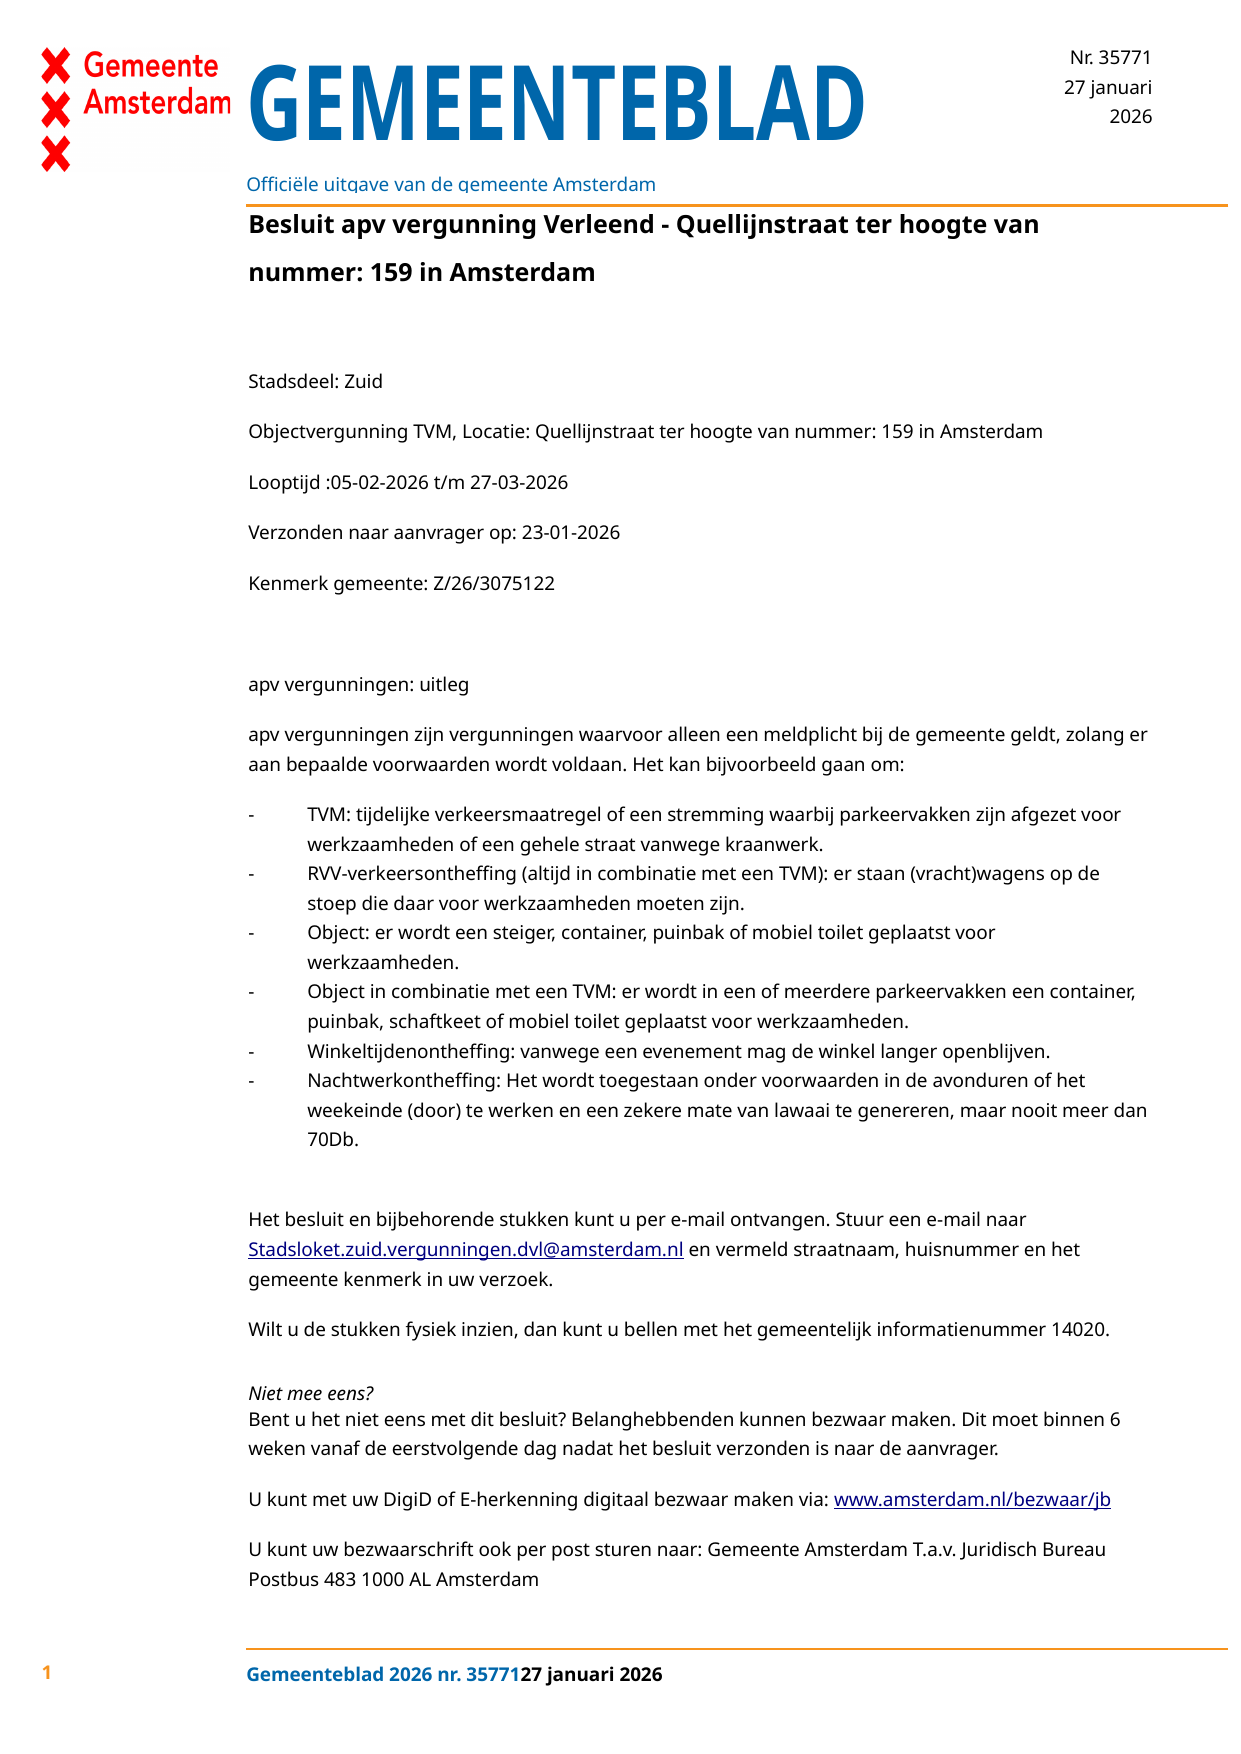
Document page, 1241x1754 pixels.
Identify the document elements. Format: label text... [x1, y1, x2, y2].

text Wilt u de stukken fysiek inzien, dan kunt u bellen met het gemeentelijk informatienummer 14020. [248, 1316, 1152, 1342]
picture [41, 47, 231, 172]
list Object: er wordt een steiger, container, puinbak of mobiel toilet geplaatst voor werkzaamheden. [248, 919, 1152, 975]
text Kenmerk gemeente: Z/26/3075122 [248, 570, 1152, 596]
text Looptijd :05-02-2026 t/m 27-03-2026 [248, 469, 1152, 495]
text apv vergunningen zijn vergunningen waarvoor alleen een meldplicht bij de gemeente geldt, zolang er aan bepaalde voorwaarden wordt voldaan. Het kan bijvoorbeeld gaan om: [248, 721, 1152, 777]
text apv vergunningen: uitleg [248, 671, 1152, 697]
text Bent u het niet eens met dit besluit? Belanghebbenden kunnen bezwaar maken. Dit moet binnen 6 weken vanaf de eerstvolgende dag nadat het besluit verzonden is naar de aanvrager. [248, 1406, 1152, 1461]
text Objectvergunning TVM, Locatie: Quellijnstraat ter hoogte van nummer: 159 in Amsterdam [248, 419, 1152, 444]
text Stadsdeel: Zuid [248, 368, 1152, 394]
list Nachtwerkontheffing: Het wordt toegestaan onder voorwaarden in de avonduren of het weekeinde (door) te werken en een zekere mate van lawaai te genereren, maar nooit meer dan 70Db. [248, 1067, 1152, 1152]
text Besluit apv vergunning Verleend - Quellijnstraat ter hoogte van nummer: 159 in Amsterdam [248, 207, 1152, 288]
text U kunt uw bezwaarschrift ook per post sturen naar: Gemeente Amsterdam T.a.v. Juridisch Bureau Postbus 483 1000 AL Amsterdam [248, 1536, 1152, 1592]
list TVM: tijdelijke verkeersmaatregel of een stremming waarbij parkeervakken zijn afgezet voor werkzaamheden of een gehele straat vanwege kraanwerk. [248, 801, 1152, 857]
text Niet mee eens? [248, 1380, 1152, 1406]
list Winkeltijdenontheffing: vanwege een evenement mag de winkel langer openblijven. [248, 1038, 1152, 1064]
text Verzonden naar aanvrager op: 23-01-2026 [248, 519, 1152, 545]
text U kunt met uw DigiD of E-herkenning digitaal bezwaar maken via: www.amsterdam.nl/bezwaar/jb [248, 1486, 1152, 1512]
list RVV-verkeersontheffing (altijd in combinatie met een TVM): er staan (vracht)wagens op de stoep die daar voor werkzaamheden moeten zijn. [248, 860, 1152, 916]
list Object in combinatie met een TVM: er wordt in een of meerdere parkeervakken een container, puinbak, schaftkeet of mobiel toilet geplaatst voor werkzaamheden. [248, 979, 1152, 1034]
text Het besluit en bijbehorende stukken kunt u per e-mail ontvangen. Stuur een e-mail naar Stadsloket.zuid.vergunningen.dvl@amsterdam.nl en vermeld straatnaam, huisnummer en het gemeente kenmerk in uw verzoek. [248, 1207, 1152, 1292]
